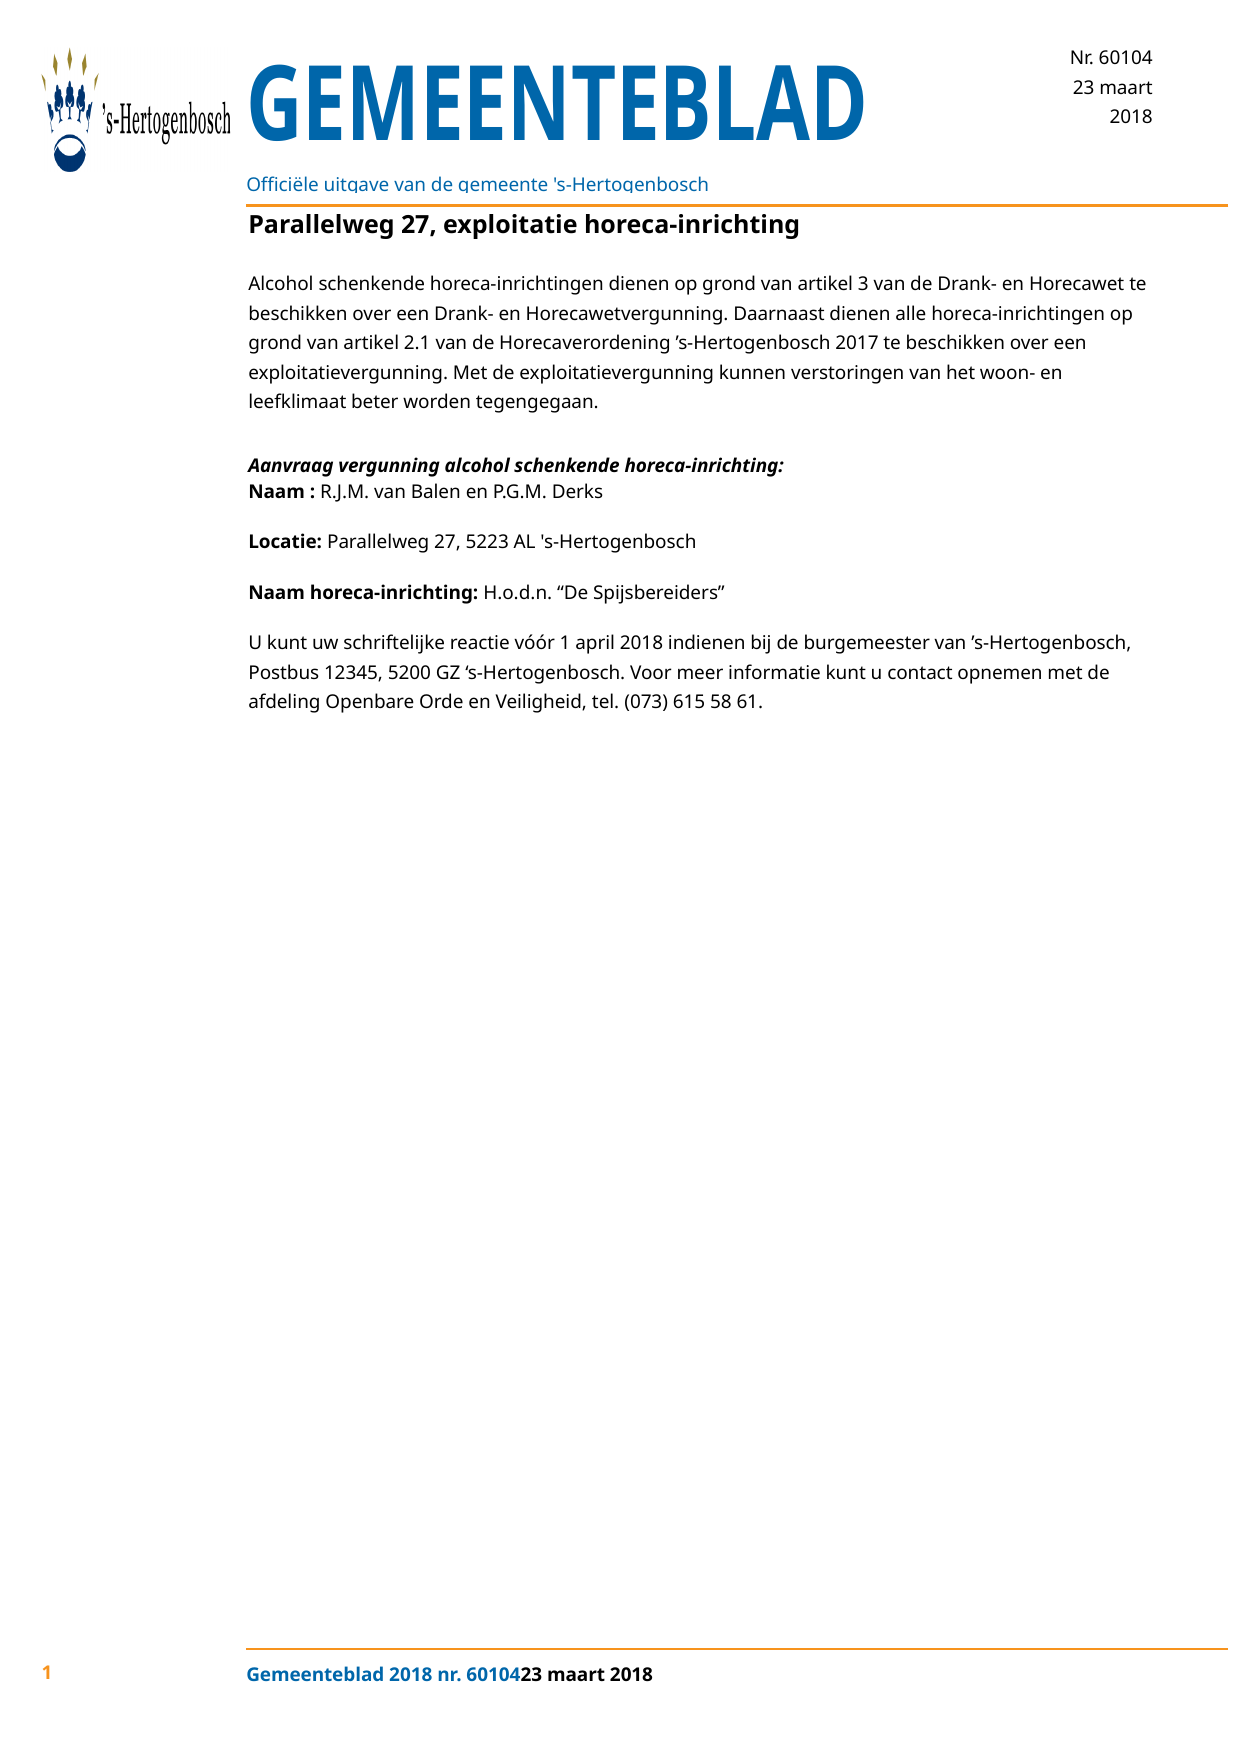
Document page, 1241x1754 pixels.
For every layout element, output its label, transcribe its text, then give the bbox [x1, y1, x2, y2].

text Naam horeca-inrichting: H.o.d.n. “De Spijsbereiders” [248, 579, 1152, 605]
text Parallelweg 27, exploitatie horeca-inrichting [248, 207, 1152, 241]
text Aanvraag vergunning alcohol schenkende horeca-inrichting: [248, 453, 1152, 478]
text U kunt uw schriftelijke reactie vóór 1 april 2018 indienen bij de burgemeester van ’s-Hertogenbosch, Postbus 12345, 5200 GZ ‘s-Hertogenbosch. Voor meer informatie kunt u contact opnemen met de afdeling Openbare Orde en Veiligheid, tel. (073) 615 58 61. [248, 629, 1152, 714]
picture [41, 47, 231, 172]
text Naam : R.J.M. van Balen en P.G.M. Derks [248, 478, 1152, 504]
text Alcohol schenkende horeca-inrichtingen dienen op grond van artikel 3 van de Drank- en Horecawet te beschikken over een Drank- en Horecawetvergunning. Daarnaast dienen alle horeca-inrichtingen op grond van artikel 2.1 van de Horecaverordening ’s-Hertogenbosch 2017 te beschikken over een exploitatievergunning. Met de exploitatievergunning kunnen verstoringen van het woon- en leefklimaat beter worden tegengegaan. [248, 270, 1152, 414]
text Locatie: Parallelweg 27, 5223 AL 's-Hertogenbosch [248, 529, 1152, 554]
